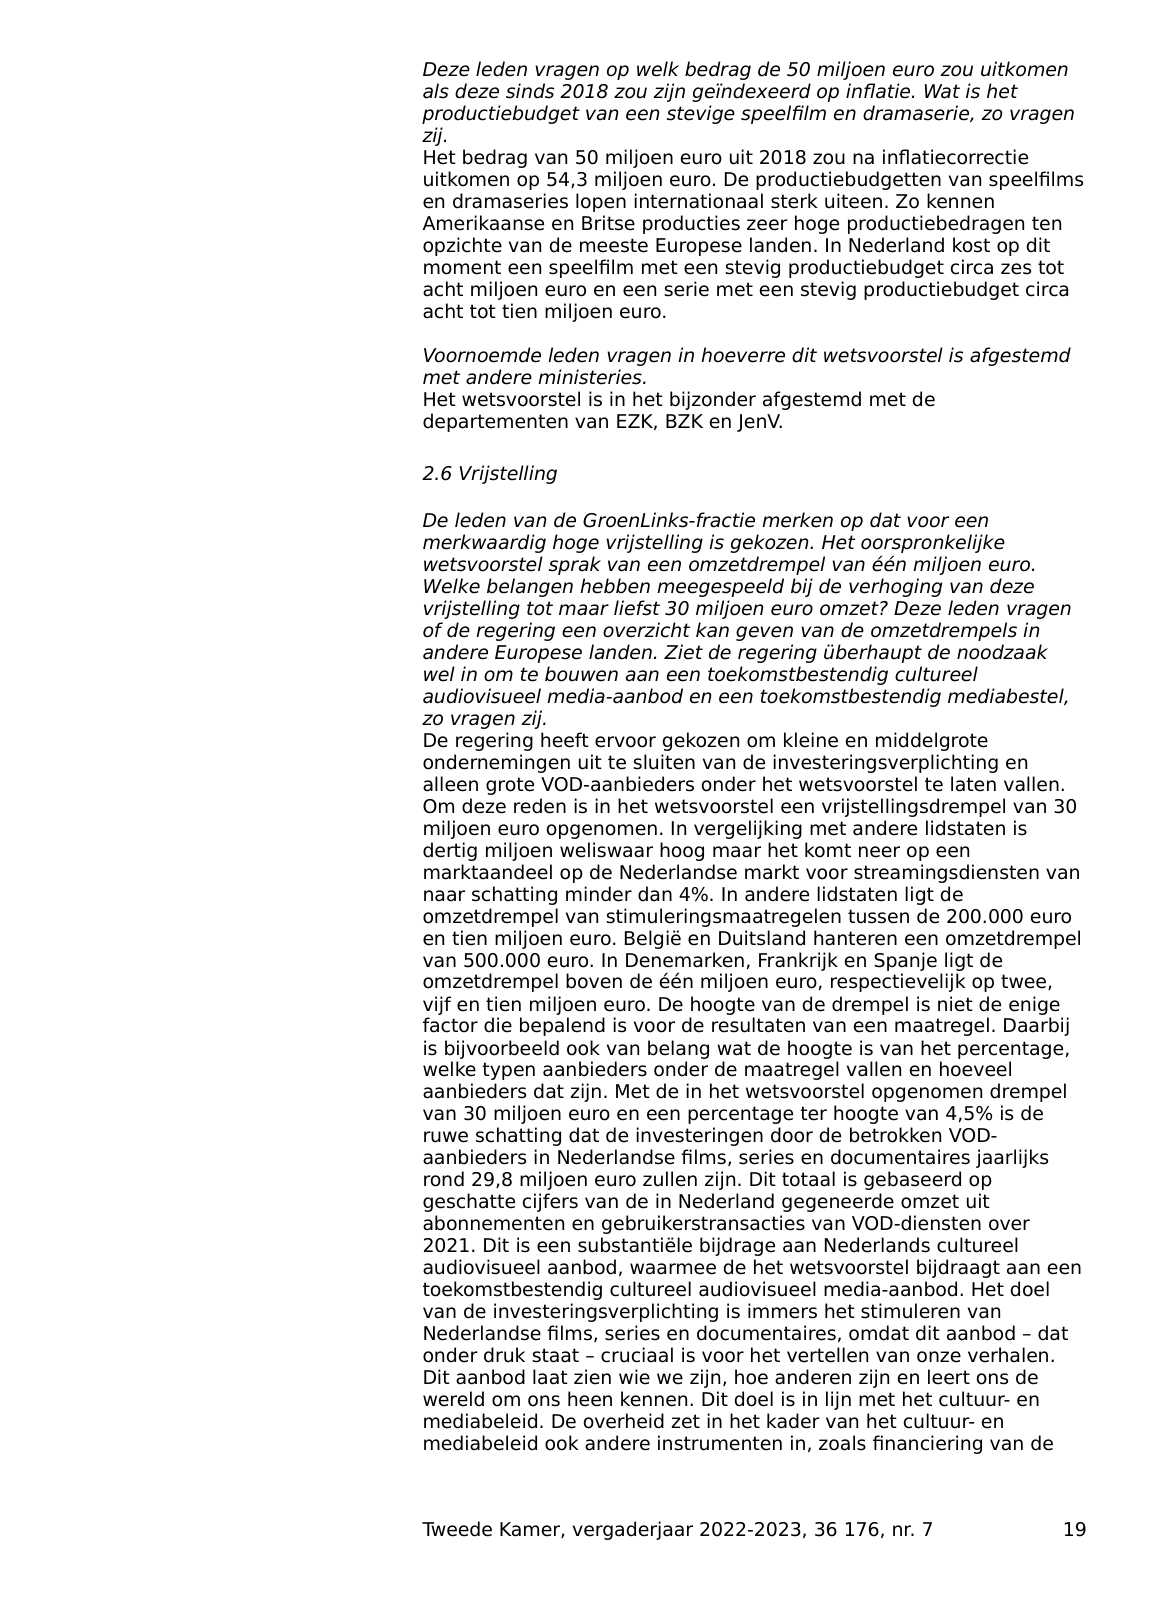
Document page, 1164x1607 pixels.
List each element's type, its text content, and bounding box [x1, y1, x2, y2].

text De leden van de GroenLinks-fractie merken op dat voor een merkwaardig hoge vrijstelling is gekozen. Het oorspronkelijke wetsvoorstel sprak van een omzetdrempel van één miljoen euro. Welke belangen hebben meegespeeld bij de verhoging van deze vrijstelling tot maar liefst 30 miljoen euro omzet? Deze leden vragen of de regering een overzicht kan geven van de omzetdrempels in andere Europese landen. Ziet de regering überhaupt de noodzaak wel in om te bouwen aan een toekomstbestendig cultureel audiovisueel media-aanbod en een toekomstbestendig mediabestel, zo vragen zij. [422, 510, 1087, 730]
text Deze leden vragen op welk bedrag de 50 miljoen euro zou uitkomen als deze sinds 2018 zou zijn geïndexeerd op inflatie. Wat is het productiebudget van een stevige speelfilm en dramaserie, zo vragen zij. [422, 59, 1087, 147]
subtitle 2.6 Vrijstelling [422, 463, 1087, 485]
text Het wetsvoorstel is in het bijzonder afgestemd met de departementen van EZK, BZK en JenV. [422, 389, 1087, 433]
text De regering heeft ervoor gekozen om kleine en middelgrote ondernemingen uit te sluiten van de investeringsverplichting en alleen grote VOD-aanbieders onder het wetsvoorstel te laten vallen. Om deze reden is in het wetsvoorstel een vrijstellingsdrempel van 30 miljoen euro opgenomen. In vergelijking met andere lidstaten is dertig miljoen weliswaar hoog maar het komt neer op een marktaandeel op de Nederlandse markt voor streamingsdiensten van naar schatting minder dan 4%. In andere lidstaten ligt de omzetdrempel van stimuleringsmaatregelen tussen de 200.000 euro en tien miljoen euro. België en Duitsland hanteren een omzetdrempel van 500.000 euro. In Denemarken, Frankrijk en Spanje ligt de omzetdrempel boven de één miljoen euro, respectievelijk op twee, vijf en tien miljoen euro. De hoogte van de drempel is niet de enige factor die bepalend is voor de resultaten van een maatregel. Daarbij is bijvoorbeeld ook van belang wat de hoogte is van het percentage, welke typen aanbieders onder de maatregel vallen en hoeveel aanbieders dat zijn. Met de in het wetsvoorstel opgenomen drempel van 30 miljoen euro en een percentage ter hoogte van 4,5% is de ruwe schatting dat de investeringen door de betrokken VOD-aanbieders in Nederlandse films, series en documentaires jaarlijks rond 29,8 miljoen euro zullen zijn. Dit totaal is gebaseerd op geschatte cijfers van de in Nederland gegeneerde omzet uit abonnementen en gebruikerstransacties van VOD-diensten over 2021. Dit is een substantiële bijdrage aan Nederlands cultureel audiovisueel aanbod, waarmee de het wetsvoorstel bijdraagt aan een toekomstbestendig cultureel audiovisueel media-aanbod. Het doel van de investeringsverplichting is immers het stimuleren van Nederlandse films, series en documentaires, omdat dit aanbod – dat onder druk staat – cruciaal is voor het vertellen van onze verhalen. Dit aanbod laat zien wie we zijn, hoe anderen zijn en leert ons de wereld om ons heen kennen. Dit doel is in lijn met het cultuur- en mediabeleid. De overheid zet in het kader van het cultuur- en mediabeleid ook andere instrumenten in, zoals financiering van de [422, 730, 1087, 1455]
text Voornoemde leden vragen in hoeverre dit wetsvoorstel is afgestemd met andere ministeries. [422, 345, 1087, 389]
text Het bedrag van 50 miljoen euro uit 2018 zou na inflatiecorrectie uitkomen op 54,3 miljoen euro. De productiebudgetten van speelfilms en dramaseries lopen internationaal sterk uiteen. Zo kennen Amerikaanse en Britse producties zeer hoge productiebedragen ten opzichte van de meeste Europese landen. In Nederland kost op dit moment een speelfilm met een stevig productiebudget circa zes tot acht miljoen euro en een serie met een stevig productiebudget circa acht tot tien miljoen euro. [422, 147, 1087, 323]
